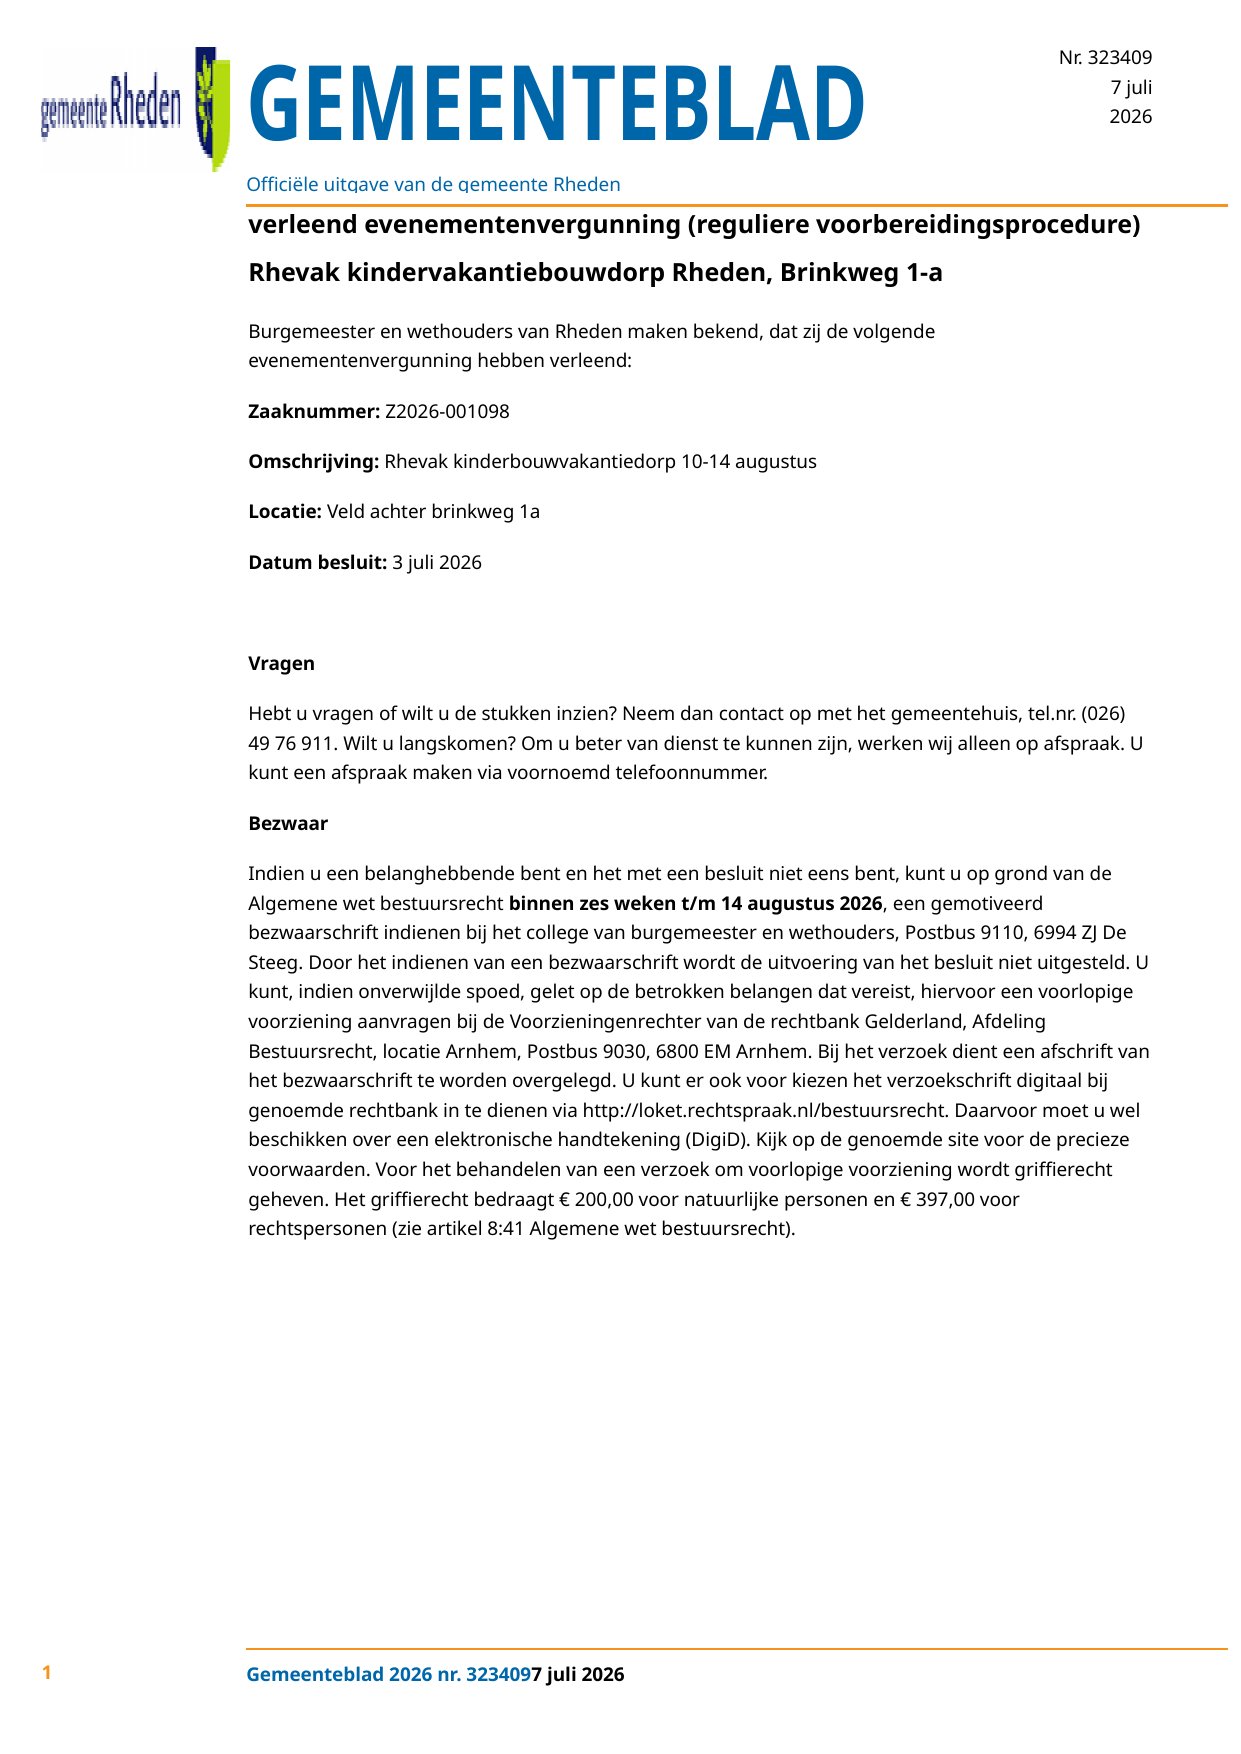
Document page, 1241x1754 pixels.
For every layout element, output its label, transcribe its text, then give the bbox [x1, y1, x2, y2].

text Bezwaar [248, 810, 1152, 836]
text Hebt u vragen of wilt u de stukken inzien? Neem dan contact op met het gemeentehuis, tel.nr. (026) 49 76 911. Wilt u langskomen? Om u beter van dienst te kunnen zijn, werken wij alleen op afspraak. U kunt een afspraak maken via voornoemd telefoonnummer. [248, 700, 1152, 785]
text Datum besluit: 3 juli 2026 [248, 549, 1152, 575]
text Burgemeester en wethouders van Rheden maken bekend, dat zij de volgende evenementenvergunning hebben verleend: [248, 318, 1152, 373]
text Locatie: Veld achter brinkweg 1a [248, 499, 1152, 524]
text verleend evenementenvergunning (reguliere voorbereidingsprocedure) Rhevak kindervakantiebouwdorp Rheden, Brinkweg 1-a [248, 207, 1152, 288]
picture [41, 47, 231, 172]
text Omschrijving: Rhevak kinderbouwvakantiedorp 10-14 augustus [248, 448, 1152, 474]
text Vragen [248, 650, 1152, 676]
text Indien u een belanghebbende bent en het met een besluit niet eens bent, kunt u op grond van de Algemene wet bestuursrecht binnen zes weken t/m 14 augustus 2026, een gemotiveerd bezwaarschrift indienen bij het college van burgemeester en wethouders, Postbus 9110, 6994 ZJ De Steeg. Door het indienen van een bezwaarschrift wordt de uitvoering van het besluit niet uitgesteld. U kunt, indien onverwijlde spoed, gelet op de betrokken belangen dat vereist, hiervoor een voorlopige voorziening aanvragen bij de Voorzieningenrechter van de rechtbank Gelderland, Afdeling Bestuursrecht, locatie Arnhem, Postbus 9030, 6800 EM Arnhem. Bij het verzoek dient een afschrift van het bezwaarschrift te worden overgelegd. U kunt er ook voor kiezen het verzoekschrift digitaal bij genoemde rechtbank in te dienen via http://loket.rechtspraak.nl/bestuursrecht. Daarvoor moet u wel beschikken over een elektronische handtekening (DigiD). Kijk op de genoemde site voor de precieze voorwaarden. Voor het behandelen van een verzoek om voorlopige voorziening wordt griffierecht geheven. Het griffierecht bedraagt € 200,00 voor natuurlijke personen en € 397,00 voor rechtspersonen (zie artikel 8:41 Algemene wet bestuursrecht). [248, 860, 1152, 1241]
text Zaaknummer: Z2026-001098 [248, 398, 1152, 424]
